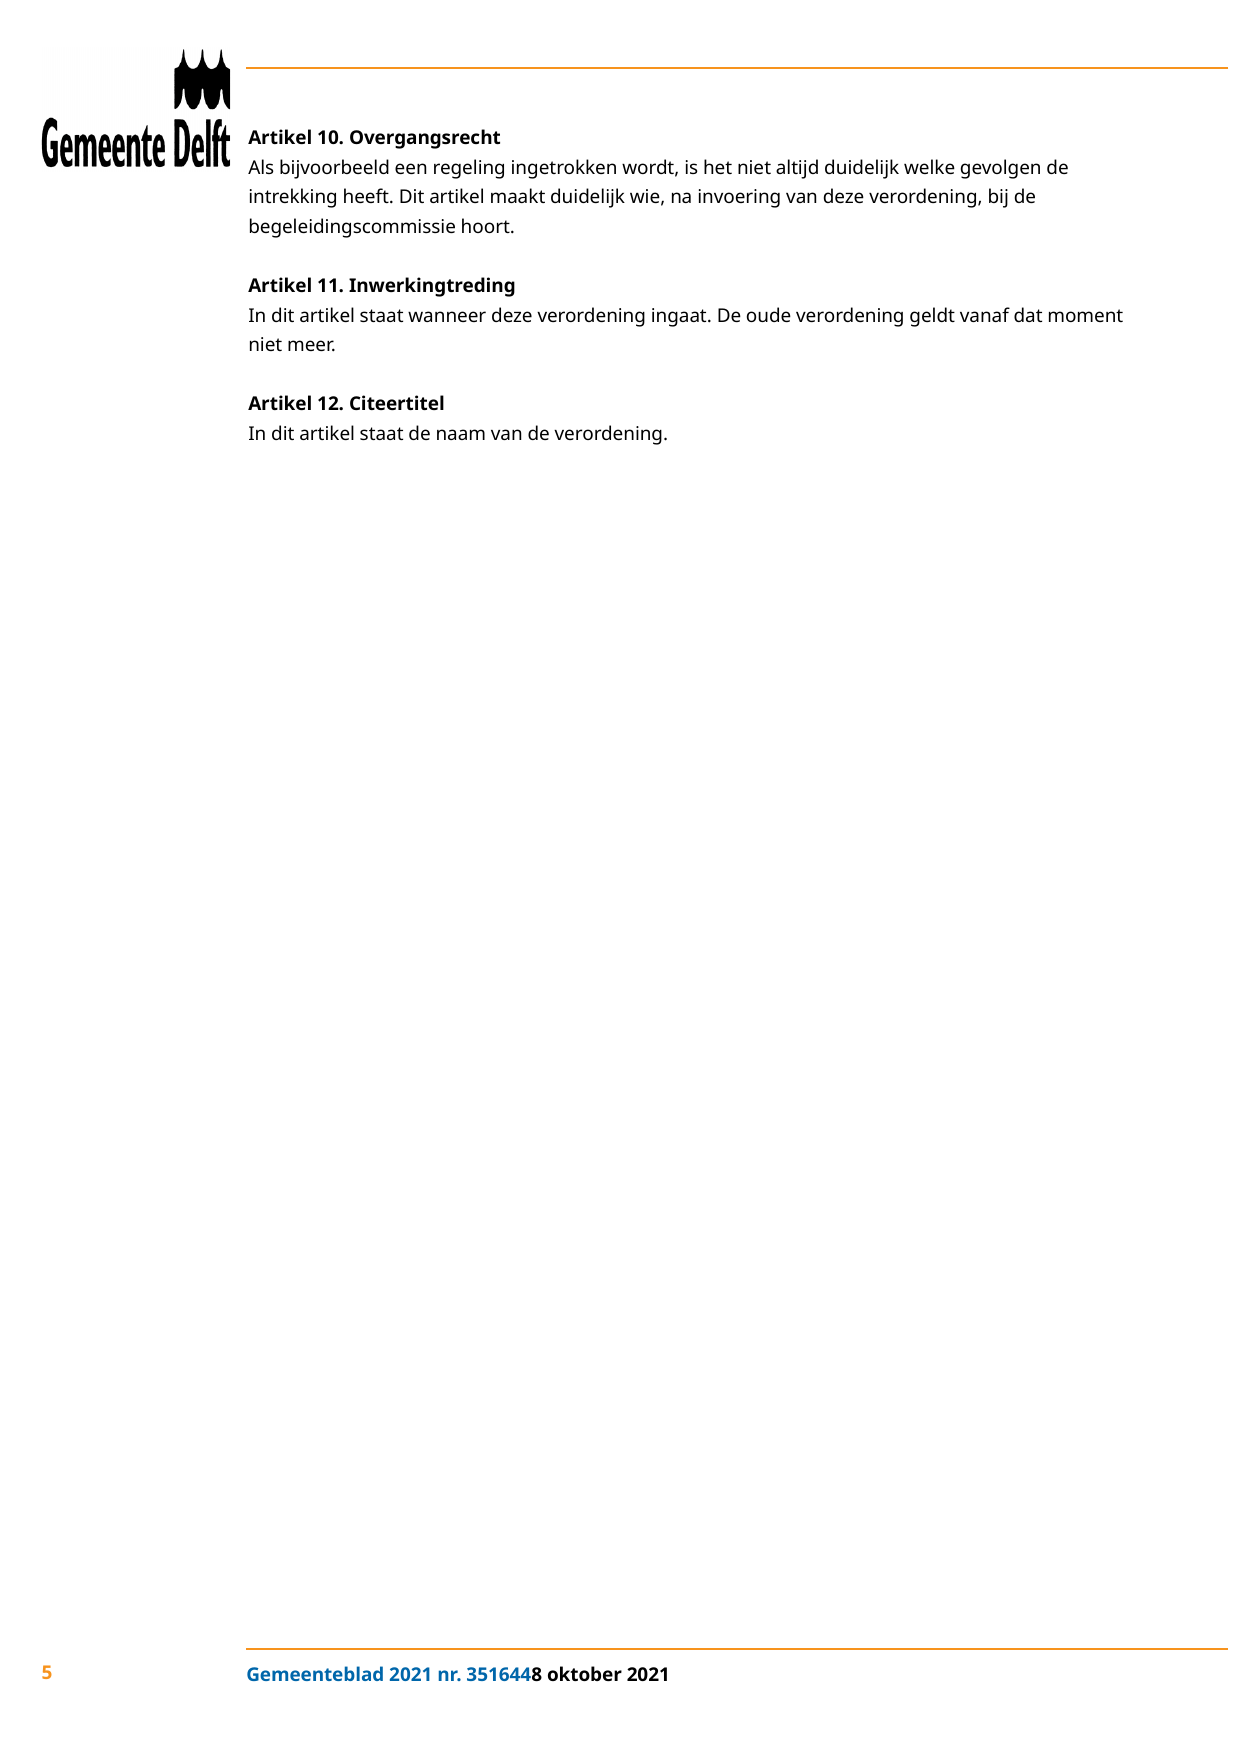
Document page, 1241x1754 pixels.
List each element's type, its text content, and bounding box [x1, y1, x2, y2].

text Artikel 11. Inwerkingtreding [248, 272, 1152, 298]
picture [41, 47, 231, 172]
text In dit artikel staat wanneer deze verordening ingaat. De oude verordening geldt vanaf dat moment niet meer. [248, 302, 1152, 357]
text In dit artikel staat de naam van de verordening. [248, 420, 1152, 446]
text Als bijvoorbeeld een regeling ingetrokken wordt, is het niet altijd duidelijk welke gevolgen de intrekking heeft. Dit artikel maakt duidelijk wie, na invoering van deze verordening, bij de begeleidingscommissie hoort. [248, 154, 1152, 239]
text Artikel 10. Overgangsrecht [248, 124, 1152, 150]
text Artikel 12. Citeertitel [248, 391, 1152, 416]
